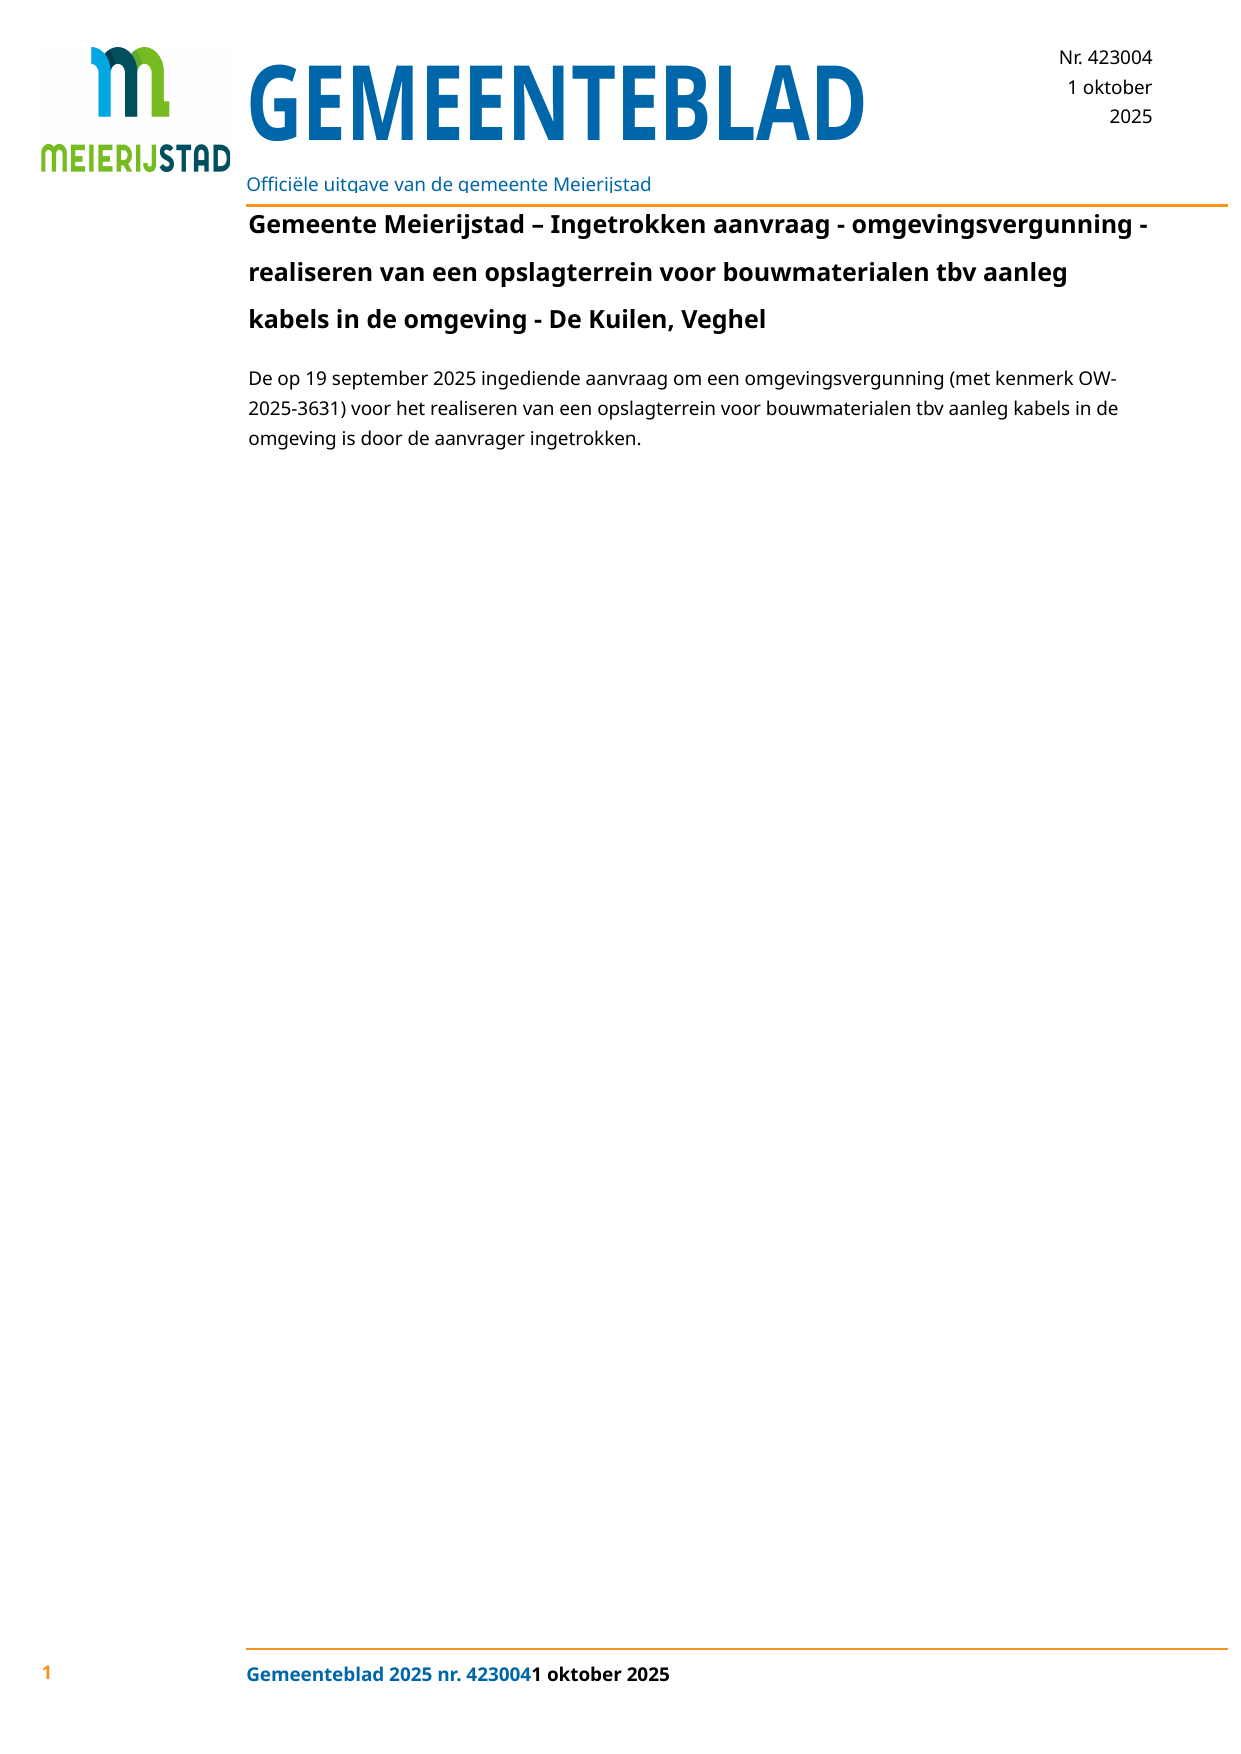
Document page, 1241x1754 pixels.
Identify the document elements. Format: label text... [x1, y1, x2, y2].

picture [41, 47, 231, 172]
text Gemeente Meierijstad – Ingetrokken aanvraag - omgevingsvergunning - realiseren van een opslagterrein voor bouwmaterialen tbv aanleg kabels in de omgeving - De Kuilen, Veghel [248, 207, 1152, 336]
text De op 19 september 2025 ingediende aanvraag om een omgevingsvergunning (met kenmerk OW-2025-3631) voor het realiseren van een opslagterrein voor bouwmaterialen tbv aanleg kabels in de omgeving is door de aanvrager ingetrokken. [248, 366, 1152, 450]
